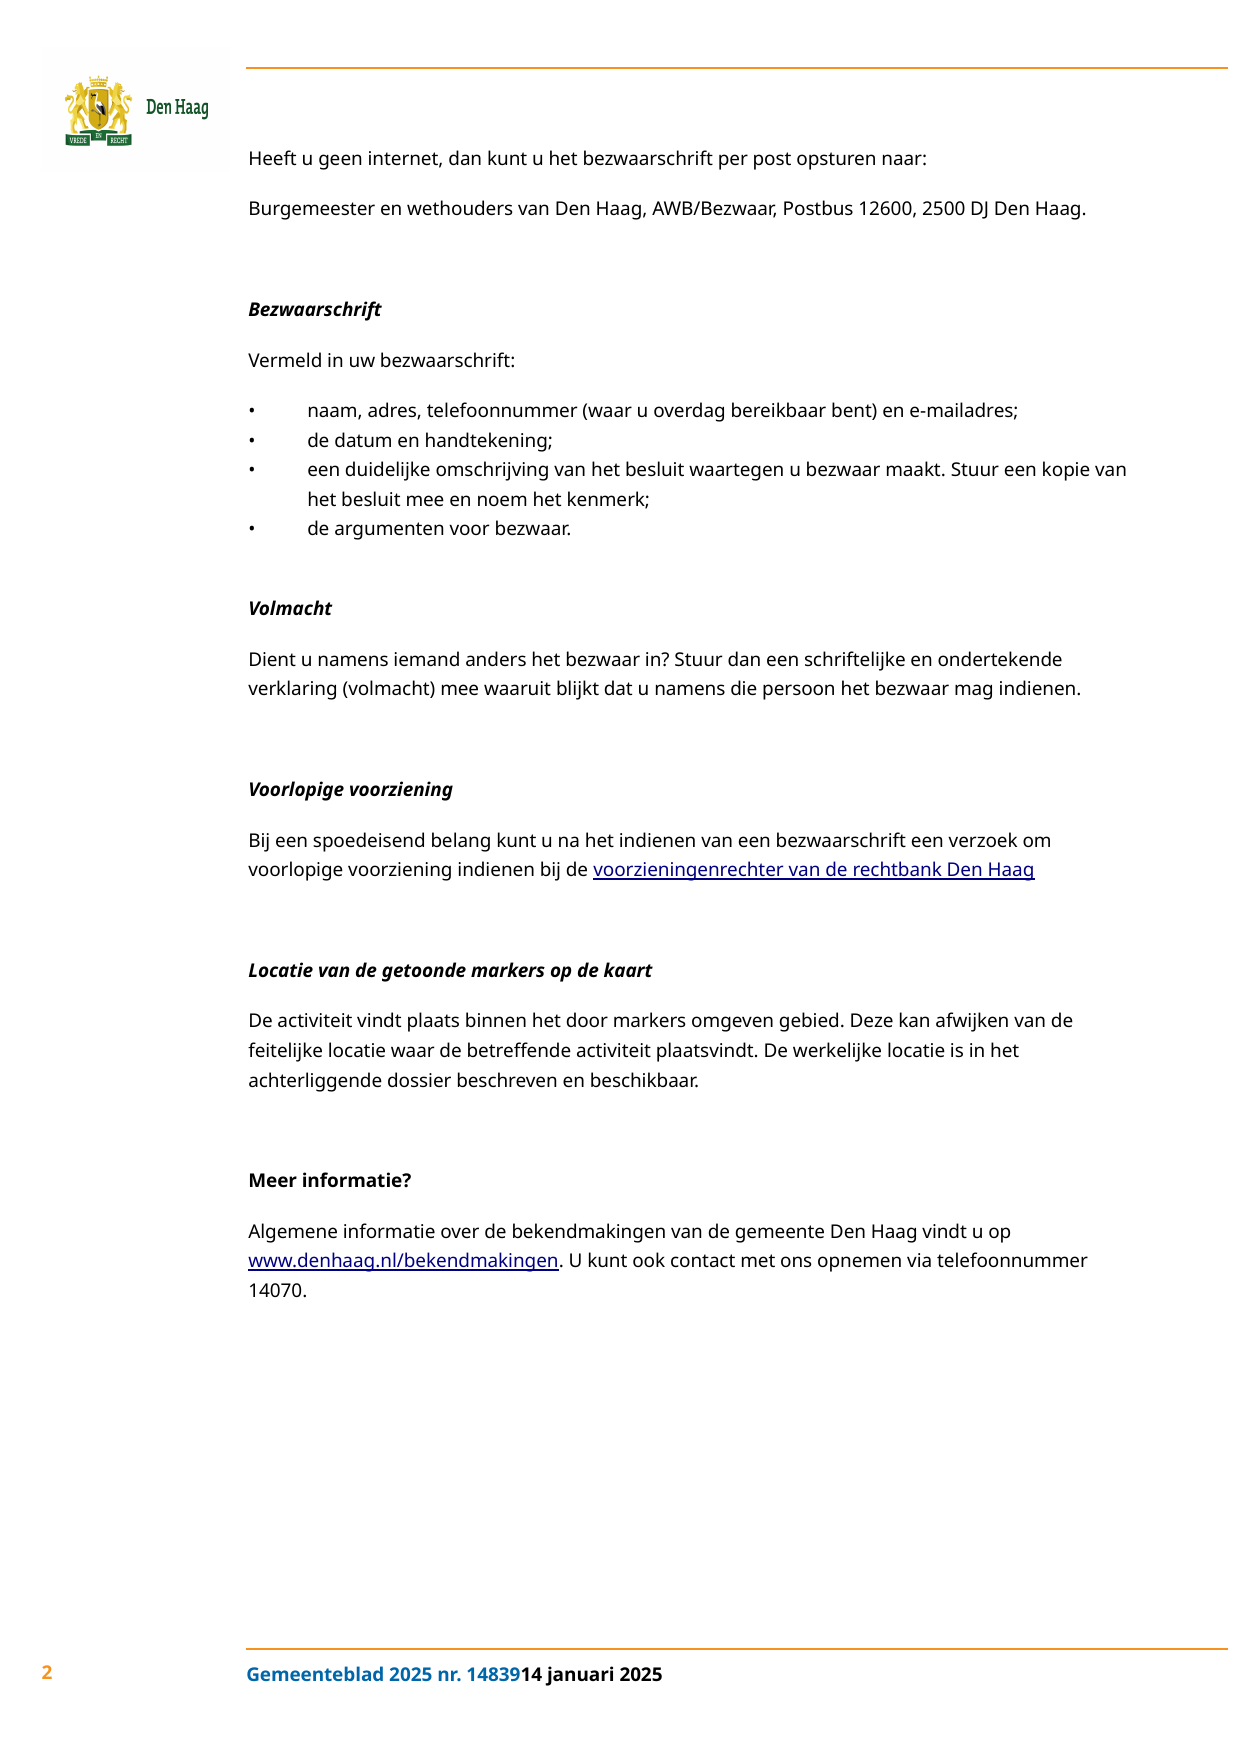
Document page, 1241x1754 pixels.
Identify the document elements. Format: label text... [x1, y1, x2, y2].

text Volmacht [248, 596, 1152, 621]
text Bezwaarschrift [248, 296, 1152, 322]
text Vermeld in uw bezwaarschrift: [248, 347, 1152, 373]
list de argumenten voor bezwaar. [248, 516, 1152, 541]
picture [41, 47, 231, 172]
text Locatie van de getoonde markers op de kaart [248, 957, 1152, 983]
text Dient u namens iemand anders het bezwaar in? Stuur dan een schriftelijke en ondertekende verklaring (volmacht) mee waaruit blijkt dat u namens die persoon het bezwaar mag indienen. [248, 646, 1152, 701]
text Bij een spoedeisend belang kunt u na het indienen van een bezwaarschrift een verzoek om voorlopige voorziening indienen bij de voorzieningenrechter van de rechtbank Den Haag [248, 827, 1152, 882]
text De activiteit vindt plaats binnen het door markers omgeven gebied. Deze kan afwijken van de feitelijke locatie waar de betreffende activiteit plaatsvindt. De werkelijke locatie is in het achterliggende dossier beschreven en beschikbaar. [248, 1008, 1152, 1093]
text Meer informatie? [248, 1168, 1152, 1193]
text Heeft u geen internet, dan kunt u het bezwaarschrift per post opsturen naar: [248, 145, 1152, 171]
list naam, adres, telefoonnummer (waar u overdag bereikbaar bent) en e-mailadres; [248, 397, 1152, 423]
list een duidelijke omschrijving van het besluit waartegen u bezwaar maakt. Stuur een kopie van het besluit mee en noem het kenmerk; [248, 456, 1152, 512]
text Algemene informatie over de bekendmakingen van de gemeente Den Haag vindt u op www.denhaag.nl/bekendmakingen. U kunt ook contact met ons opnemen via telefoonnummer 14070. [248, 1218, 1152, 1303]
text Voorlopige voorziening [248, 776, 1152, 802]
text Burgemeester en wethouders van Den Haag, AWB/Bezwaar, Postbus 12600, 2500 DJ Den Haag. [248, 196, 1152, 221]
list de datum en handtekening; [248, 427, 1152, 453]
